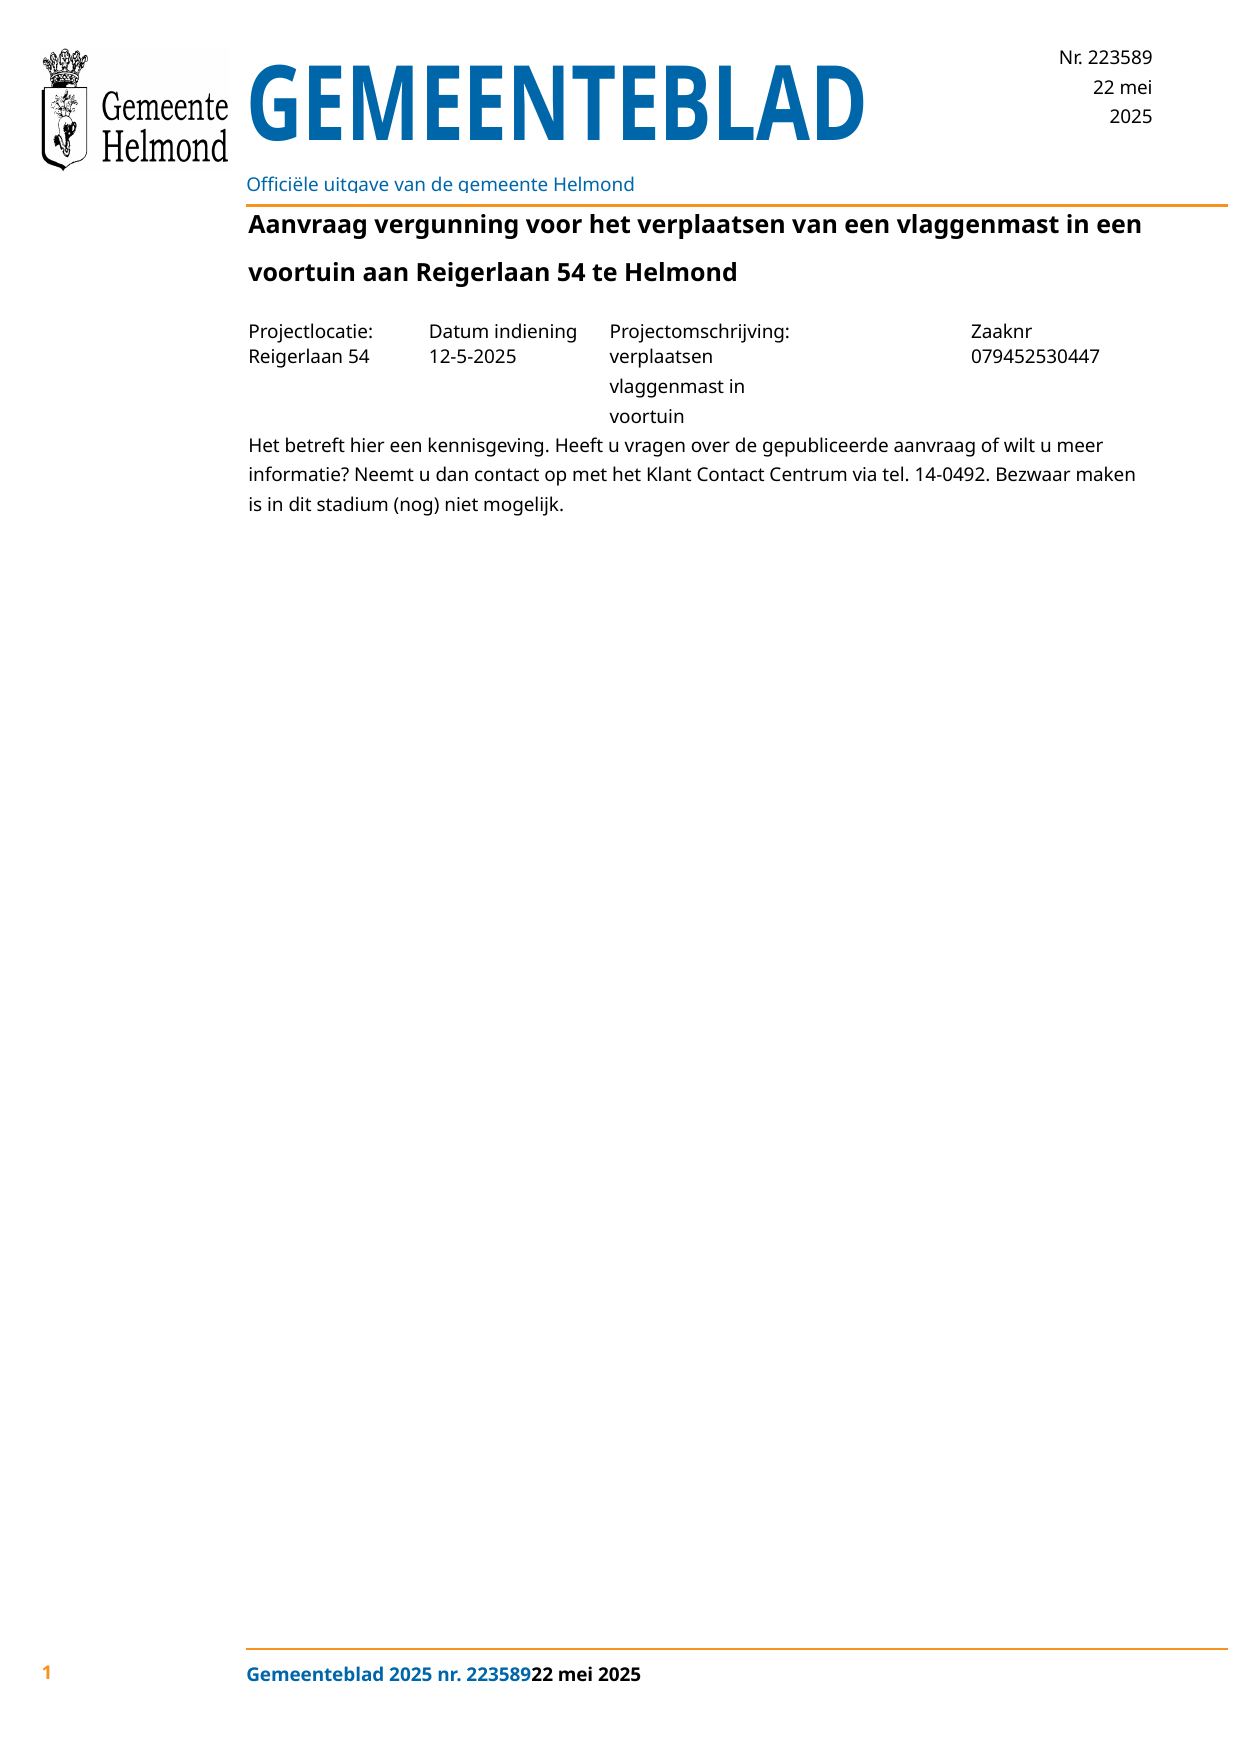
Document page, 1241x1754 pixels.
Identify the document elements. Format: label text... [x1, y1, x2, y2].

picture [41, 47, 231, 172]
text Het betreft hier een kennisgeving. Heeft u vragen over de gepubliceerde aanvraag of wilt u meer informatie? Neemt u dan contact op met het Klant Contact Centrum via tel. 14-0492. Bezwaar maken is in dit stadium (nog) niet mogelijk. [248, 432, 1152, 517]
table_header [790, 318, 971, 344]
table_cell 079452530447 [971, 344, 1152, 429]
table_cell verplaatsen vlaggenmast in voortuin [609, 344, 790, 429]
table_cell [790, 344, 971, 429]
table_cell Reigerlaan 54 [248, 344, 429, 429]
table_header Projectomschrijving: [609, 318, 790, 344]
table_header Projectlocatie: [248, 318, 429, 344]
table_cell 12-5-2025 [429, 344, 609, 429]
table_header Datum indiening [429, 318, 609, 344]
text Aanvraag vergunning voor het verplaatsen van een vlaggenmast in een voortuin aan Reigerlaan 54 te Helmond [248, 207, 1152, 288]
table_header Zaaknr [971, 318, 1152, 344]
